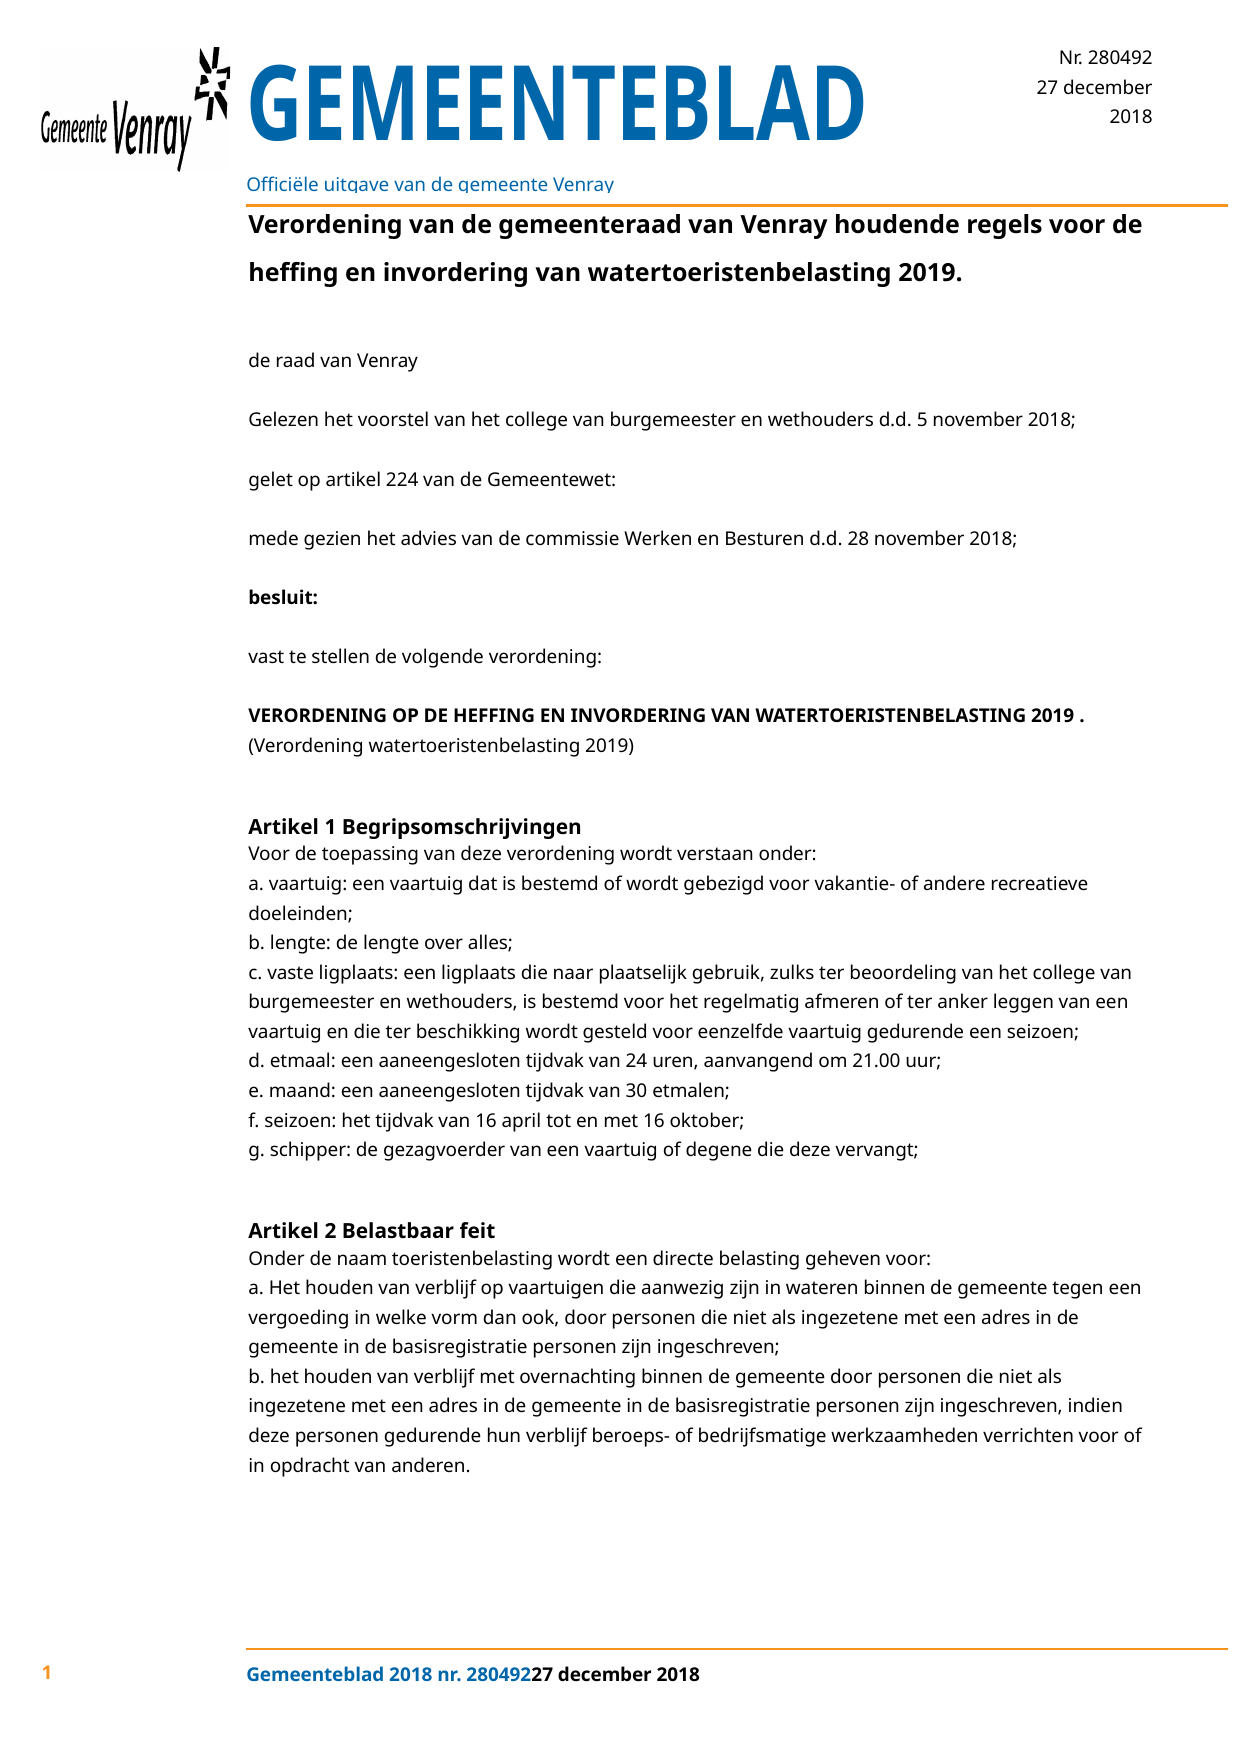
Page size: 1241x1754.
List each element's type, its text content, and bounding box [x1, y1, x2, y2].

text b. lengte: de lengte over alles; [248, 929, 1152, 955]
text Onder de naam toeristenbelasting wordt een directe belasting geheven voor: [248, 1245, 1152, 1271]
text b. het houden van verblijf met overnachting binnen de gemeente door personen die niet als ingezetene met een adres in de gemeente in de basisregistratie personen zijn ingeschreven, indien deze personen gedurende hun verblijf beroeps- of bedrijfsmatige werkzaamheden verrichten voor of in opdracht van anderen. [248, 1363, 1152, 1478]
text Verordening van de gemeenteraad van Venray houdende regels voor de heffing en invordering van watertoeristenbelasting 2019. [248, 207, 1152, 288]
picture [41, 47, 231, 172]
text Voor de toepassing van deze verordening wordt verstaan onder: [248, 841, 1152, 866]
text mede gezien het advies van de commissie Werken en Besturen d.d. 28 november 2018; [248, 525, 1152, 551]
text e. maand: een aaneengesloten tijdvak van 30 etmalen; [248, 1077, 1152, 1103]
text de raad van Venray [248, 347, 1152, 373]
text d. etmaal: een aaneengesloten tijdvak van 24 uren, aanvangend om 21.00 uur; [248, 1048, 1152, 1073]
text a. vaartuig: een vaartuig dat is bestemd of wordt gebezigd voor vakantie- of andere recreatieve doeleinden; [248, 870, 1152, 925]
text f. seizoen: het tijdvak van 16 april tot en met 16 oktober; [248, 1107, 1152, 1132]
text vast te stellen de volgende verordening: [248, 643, 1152, 669]
text Artikel 1 Begripsomschrijvingen [248, 812, 1152, 841]
text a. Het houden van verblijf op vaartuigen die aanwezig zijn in wateren binnen de gemeente tegen een vergoeding in welke vorm dan ook, door personen die niet als ingezetene met een adres in de gemeente in de basisregistratie personen zijn ingeschreven; [248, 1274, 1152, 1359]
text besluit: [248, 584, 1152, 610]
text VERORDENING OP DE HEFFING EN INVORDERING VAN WATERTOERISTENBELASTING 2019 . [248, 702, 1152, 728]
text g. schipper: de gezagvoerder van een vaartuig of degene die deze vervangt; [248, 1136, 1152, 1162]
text c. vaste ligplaats: een ligplaats die naar plaatselijk gebruik, zulks ter beoordeling van het college van burgemeester en wethouders, is bestemd voor het regelmatig afmeren of ter anker leggen van een vaartuig en die ter beschikking wordt gesteld voor eenzelfde vaartuig gedurende een seizoen; [248, 959, 1152, 1044]
text (Verordening watertoeristenbelasting 2019) [248, 732, 1152, 758]
text gelet op artikel 224 van de Gemeentewet: [248, 466, 1152, 492]
text Gelezen het voorstel van het college van burgemeester en wethouders d.d. 5 november 2018; [248, 407, 1152, 432]
text Artikel 2 Belastbaar feit [248, 1216, 1152, 1245]
